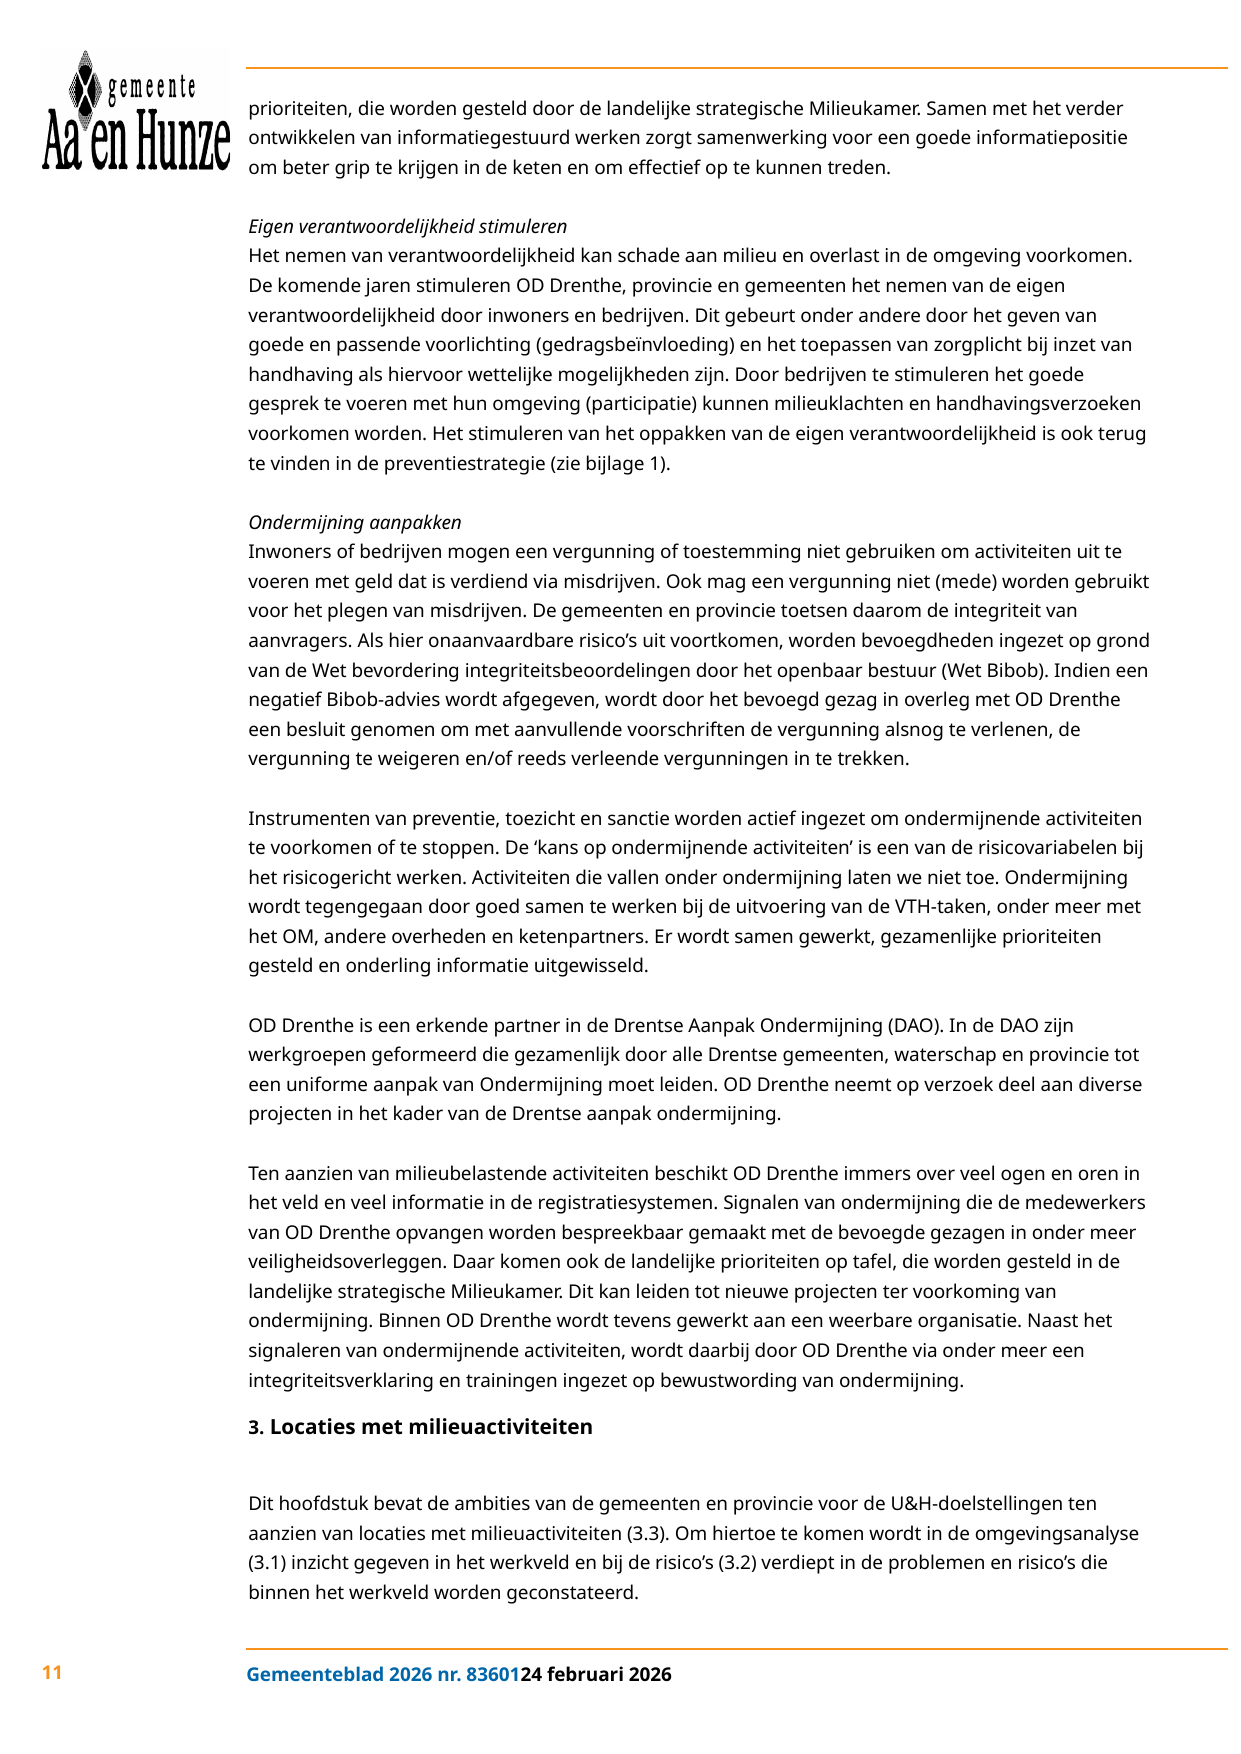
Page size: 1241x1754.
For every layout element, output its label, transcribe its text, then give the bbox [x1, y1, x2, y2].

text Eigen verantwoordelijkheid stimuleren [248, 213, 1152, 239]
text Ten aanzien van milieubelastende activiteiten beschikt OD Drenthe immers over veel ogen en oren in het veld en veel informatie in de registratiesystemen. Signalen van ondermijning die de medewerkers van OD Drenthe opvangen worden bespreekbaar gemaakt met de bevoegde gezagen in onder meer veiligheidsoverleggen. Daar komen ook de landelijke prioriteiten op tafel, die worden gesteld in de landelijke strategische Milieukamer. Dit kan leiden tot nieuwe projecten ter voorkoming van ondermijning. Binnen OD Drenthe wordt tevens gewerkt aan een weerbare organisatie. Naast het signaleren van ondermijnende activiteiten, wordt daarbij door OD Drenthe via onder meer een integriteitsverklaring en trainingen ingezet op bewustwording van ondermijning. [248, 1160, 1152, 1393]
text Het nemen van verantwoordelijkheid kan schade aan milieu en overlast in de omgeving voorkomen. De komende jaren stimuleren OD Drenthe, provincie en gemeenten het nemen van de eigen verantwoordelijkheid door inwoners en bedrijven. Dit gebeurt onder andere door het geven van goede en passende voorlichting (gedragsbeïnvloeding) en het toepassen van zorgplicht bij inzet van handhaving als hiervoor wettelijke mogelijkheden zijn. Door bedrijven te stimuleren het goede gesprek te voeren met hun omgeving (participatie) kunnen milieuklachten en handhavingsverzoeken voorkomen worden. Het stimuleren van het oppakken van de eigen verantwoordelijkheid is ook terug te vinden in de preventiestrategie (zie bijlage 1). [248, 243, 1152, 476]
text 3. Locaties met milieuactiviteiten [248, 1412, 1152, 1441]
text Dit hoofdstuk bevat de ambities van de gemeenten en provincie voor de U&H-doelstellingen ten aanzien van locaties met milieuactiviteiten (3.3). Om hiertoe te komen wordt in de omgevingsanalyse (3.1) inzicht gegeven in het werkveld en bij de risico’s (3.2) verdiept in de problemen en risico’s die binnen het werkveld worden geconstateerd. [248, 1490, 1152, 1605]
text OD Drenthe is een erkende partner in de Drentse Aanpak Ondermijning (DAO). In de DAO zijn werkgroepen geformeerd die gezamenlijk door alle Drentse gemeenten, waterschap en provincie tot een uniforme aanpak van Ondermijning moet leiden. OD Drenthe neemt op verzoek deel aan diverse projecten in het kader van de Drentse aanpak ondermijning. [248, 1012, 1152, 1126]
picture [41, 47, 231, 172]
text Inwoners of bedrijven mogen een vergunning of toestemming niet gebruiken om activiteiten uit te voeren met geld dat is verdiend via misdrijven. Ook mag een vergunning niet (mede) worden gebruikt voor het plegen van misdrijven. De gemeenten en provincie toetsen daarom de integriteit van aanvragers. Als hier onaanvaardbare risico’s uit voortkomen, worden bevoegdheden ingezet op grond van de Wet bevordering integriteitsbeoordelingen door het openbaar bestuur (Wet Bibob). Indien een negatief Bibob-advies wordt afgegeven, wordt door het bevoegd gezag in overleg met OD Drenthe een besluit genomen om met aanvullende voorschriften de vergunning alsnog te verlenen, de vergunning te weigeren en/of reeds verleende vergunningen in te trekken. [248, 538, 1152, 771]
text Instrumenten van preventie, toezicht en sanctie worden actief ingezet om ondermijnende activiteiten te voorkomen of te stoppen. De ‘kans op ondermijnende activiteiten’ is een van de risicovariabelen bij het risicogericht werken. Activiteiten die vallen onder ondermijning laten we niet toe. Ondermijning wordt tegengegaan door goed samen te werken bij de uitvoering van de VTH-taken, onder meer met het OM, andere overheden en ketenpartners. Er wordt samen gewerkt, gezamenlijke prioriteiten gesteld en onderling informatie uitgewisseld. [248, 805, 1152, 978]
text Ondermijning aanpakken [248, 509, 1152, 535]
text prioriteiten, die worden gesteld door de landelijke strategische Milieukamer. Samen met het verder ontwikkelen van informatiegestuurd werken zorgt samenwerking voor een goede informatiepositie om beter grip te krijgen in de keten en om effectief op te kunnen treden. [248, 95, 1152, 180]
